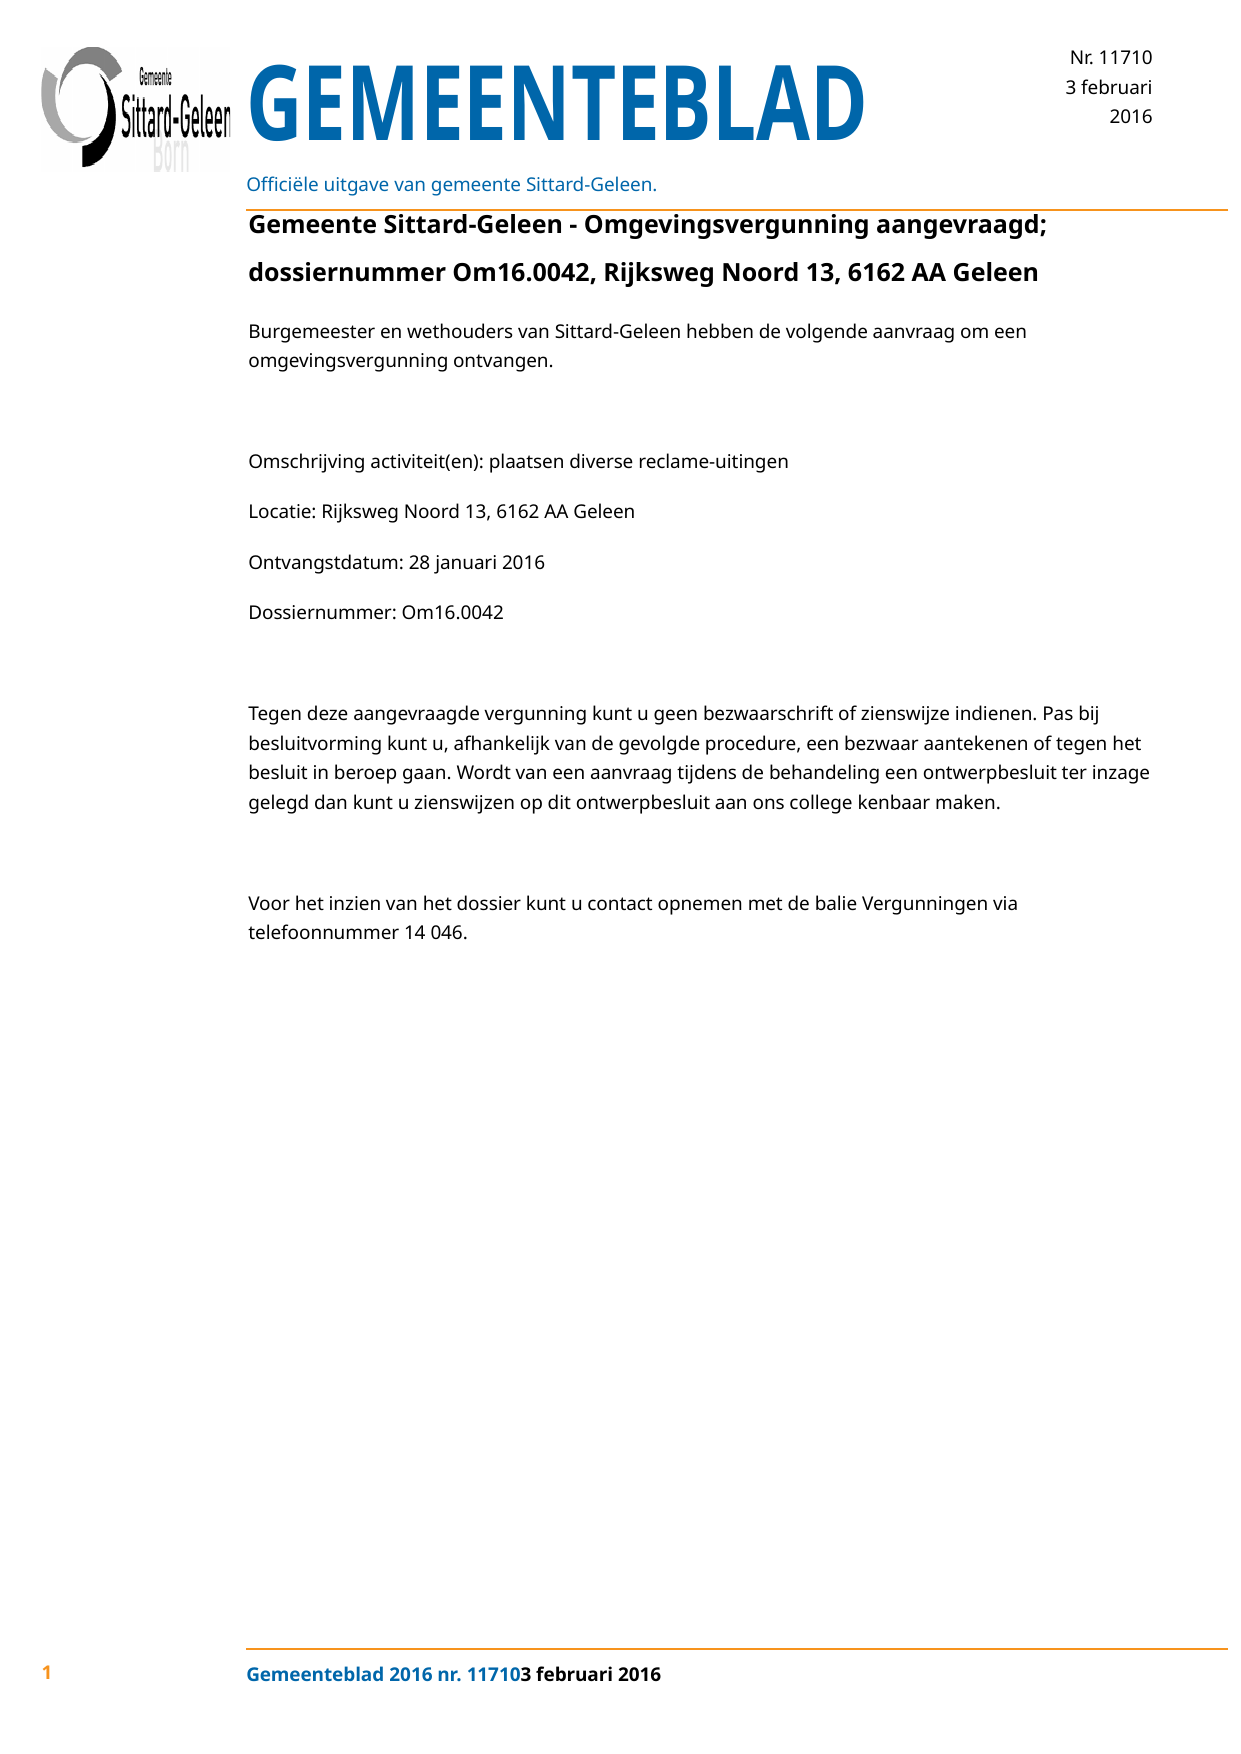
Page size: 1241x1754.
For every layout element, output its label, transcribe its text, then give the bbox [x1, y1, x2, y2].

picture [41, 47, 231, 172]
text Dossiernummer: Om16.0042 [248, 599, 1152, 625]
text Gemeente Sittard-Geleen - Omgevingsvergunning aangevraagd; dossiernummer Om16.0042, Rijksweg Noord 13, 6162 AA Geleen [248, 211, 1152, 288]
text Voor het inzien van het dossier kunt u contact opnemen met de balie Vergunningen via telefoonnummer 14 046. [248, 890, 1152, 945]
text Ontvangstdatum: 28 januari 2016 [248, 549, 1152, 575]
text Burgemeester en wethouders van Sittard-Geleen hebben de volgende aanvraag om een omgevingsvergunning ontvangen. [248, 318, 1152, 373]
text Tegen deze aangevraagde vergunning kunt u geen bezwaarschrift of zienswijze indienen. Pas bij besluitvorming kunt u, afhankelijk van de gevolgde procedure, een bezwaar aantekenen of tegen het besluit in beroep gaan. Wordt van een aanvraag tijdens de behandeling een ontwerpbesluit ter inzage gelegd dan kunt u zienswijzen op dit ontwerpbesluit aan ons college kenbaar maken. [248, 700, 1152, 815]
text Omschrijving activiteit(en): plaatsen diverse reclame-uitingen [248, 448, 1152, 474]
text Locatie: Rijksweg Noord 13, 6162 AA Geleen [248, 499, 1152, 524]
